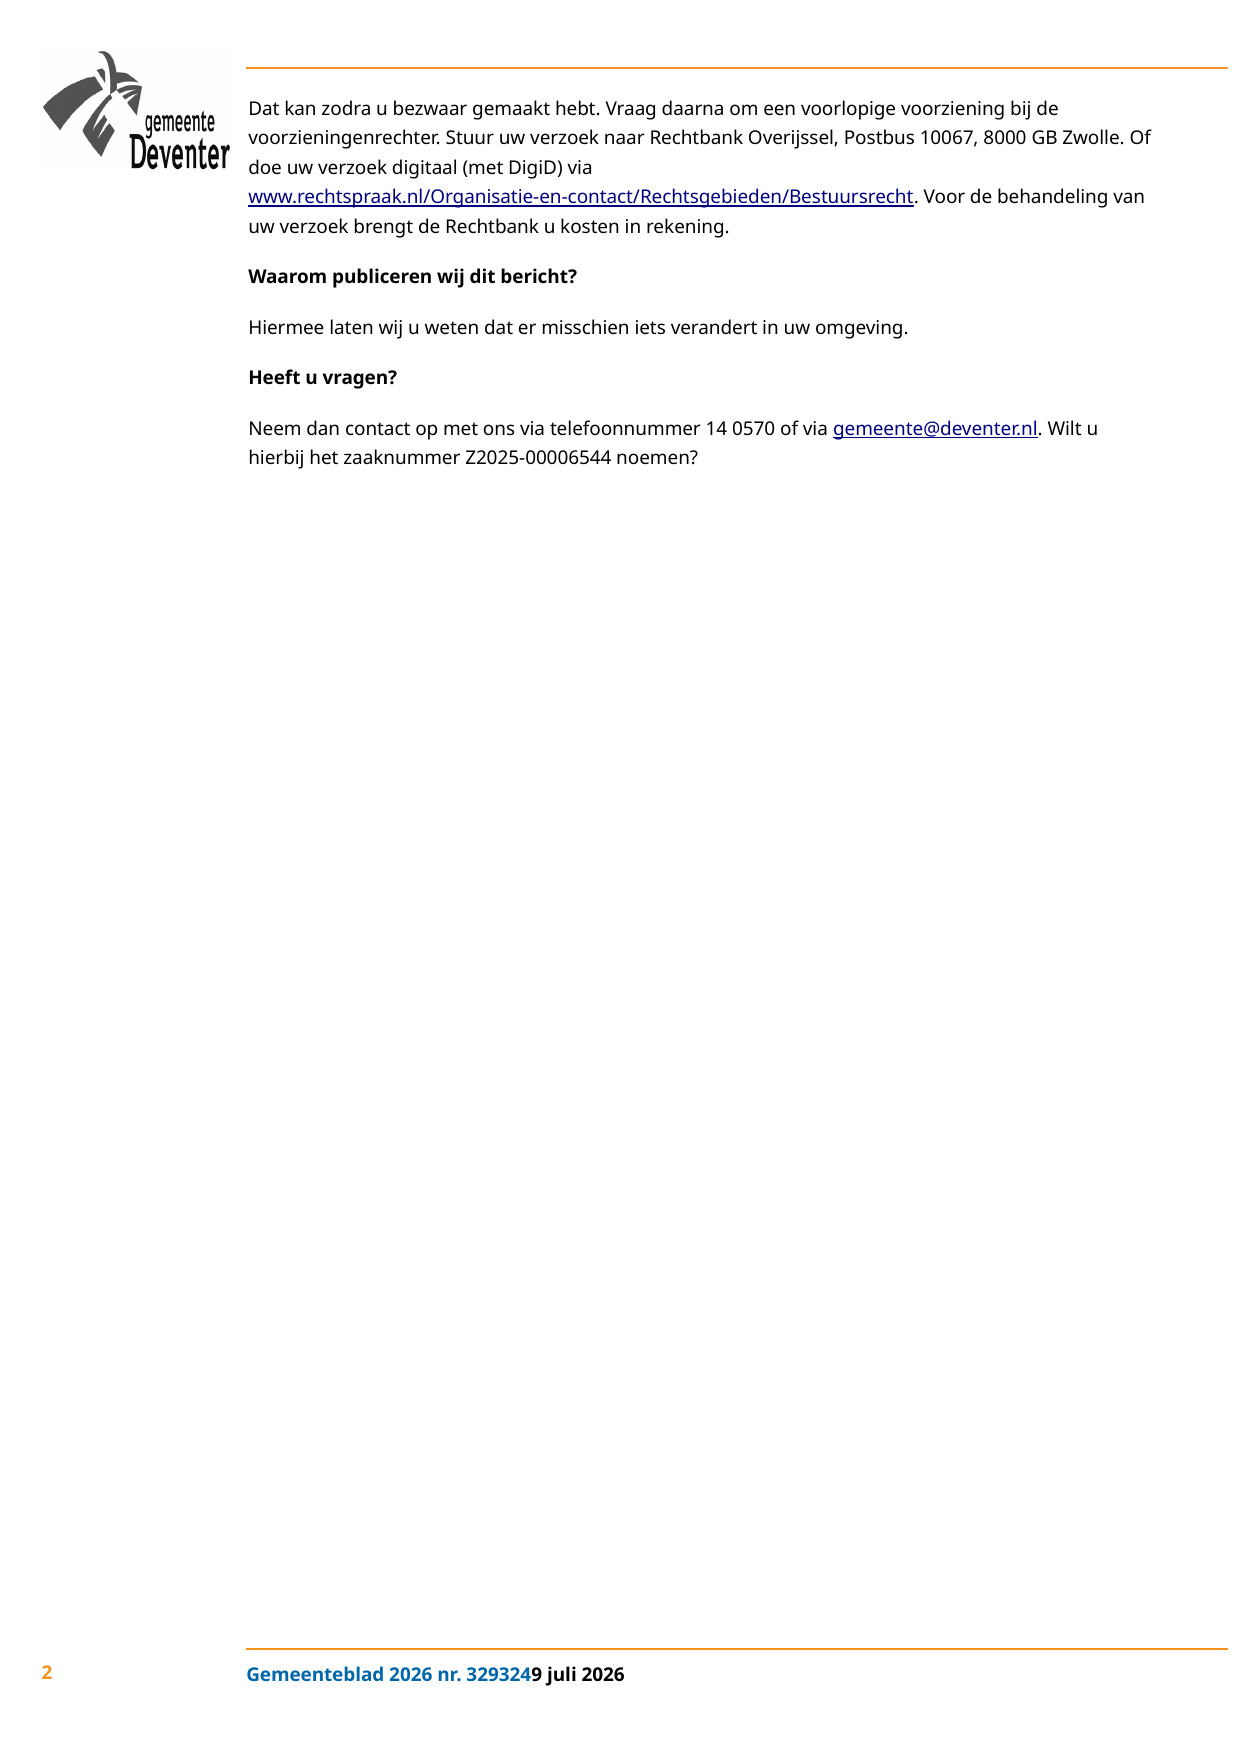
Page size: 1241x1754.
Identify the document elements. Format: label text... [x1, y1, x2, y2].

picture [41, 47, 231, 172]
text Hiermee laten wij u weten dat er misschien iets verandert in uw omgeving. [248, 314, 1152, 340]
text Neem dan contact op met ons via telefoonnummer 14 0570 of via gemeente@deventer.nl. Wilt u hierbij het zaaknummer Z2025-00006544 noemen? [248, 415, 1152, 470]
text Dat kan zodra u bezwaar gemaakt hebt. Vraag daarna om een voorlopige voorziening bij de voorzieningenrechter. Stuur uw verzoek naar Rechtbank Overijssel, Postbus 10067, 8000 GB Zwolle. Of doe uw verzoek digitaal (met DigiD) via www.rechtspraak.nl/Organisatie-en-contact/Rechtsgebieden/Bestuursrecht. Voor de behandeling van uw verzoek brengt de Rechtbank u kosten in rekening. [248, 95, 1152, 239]
text Waarom publiceren wij dit bericht? [248, 263, 1152, 289]
text Heeft u vragen? [248, 364, 1152, 390]
